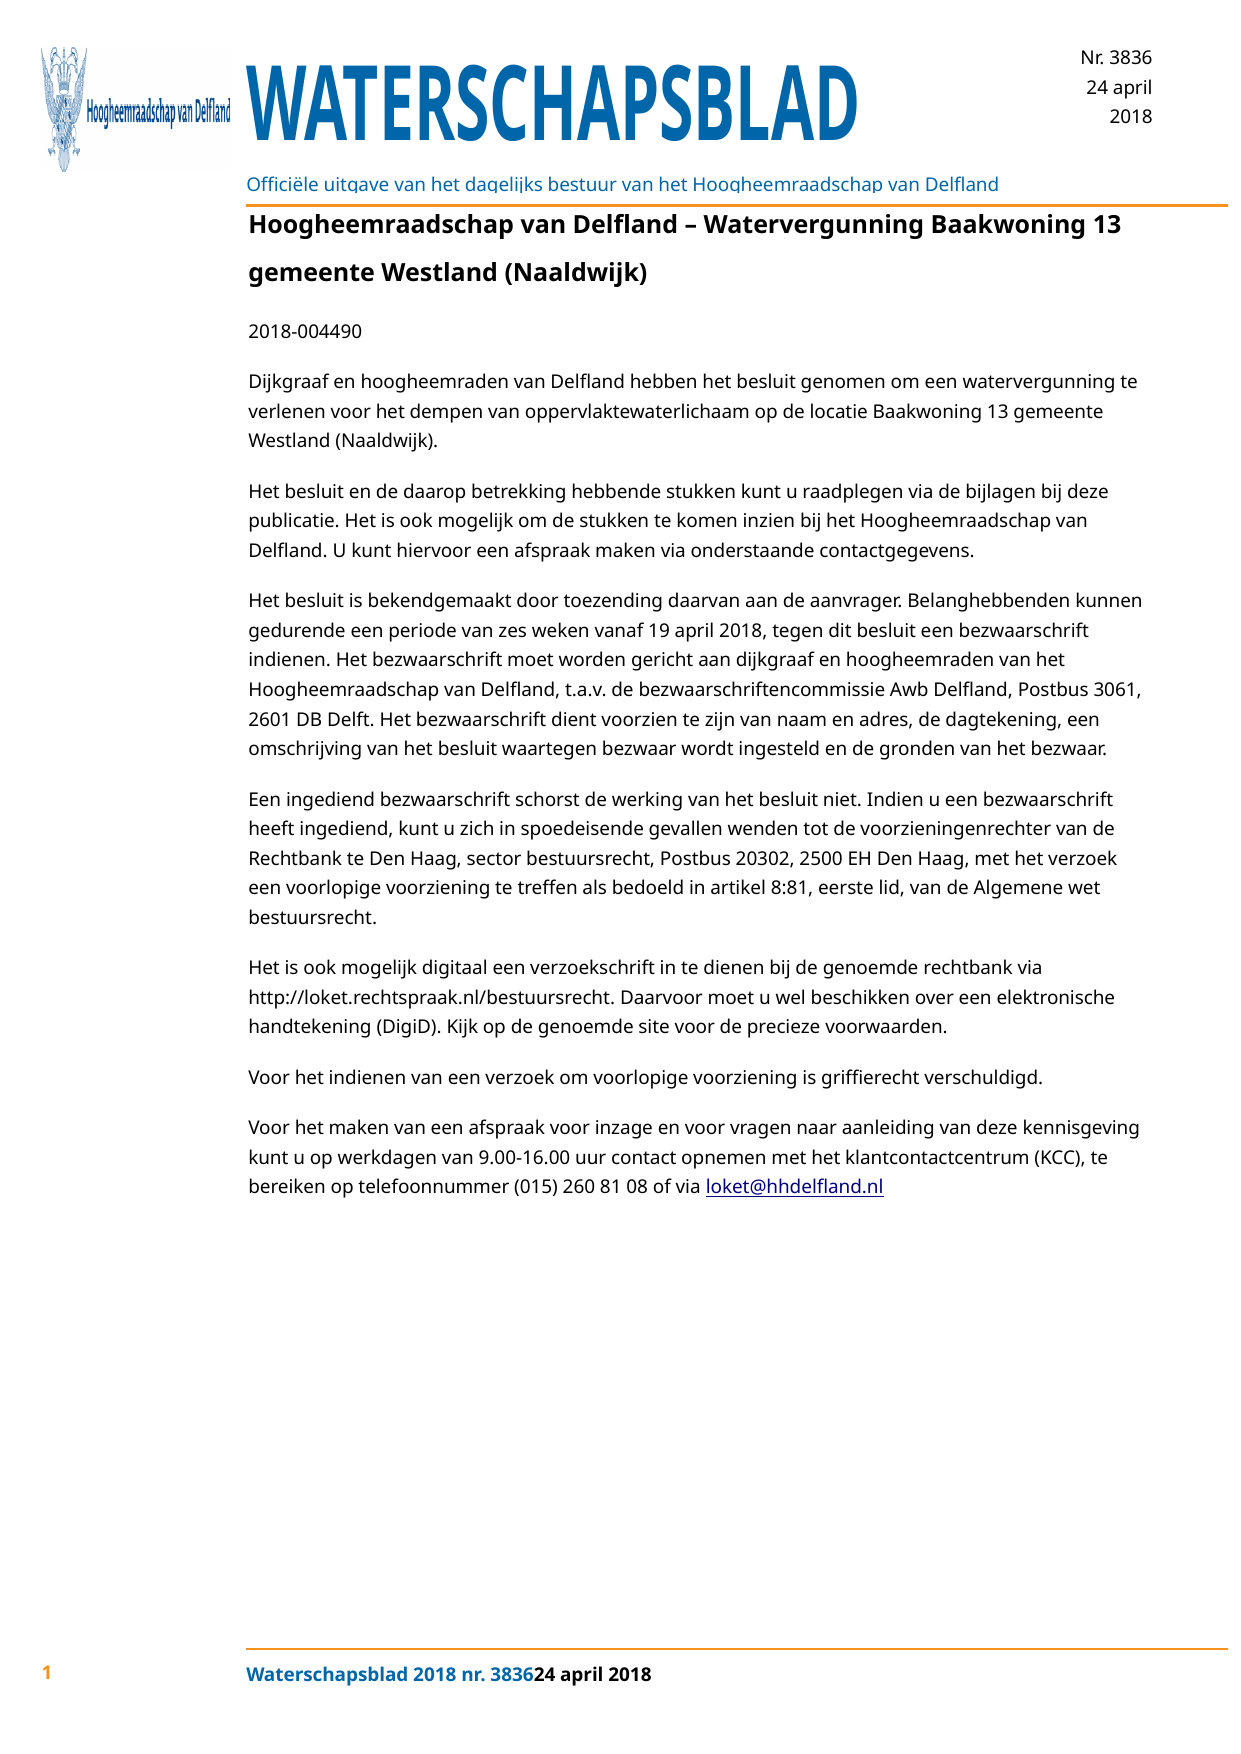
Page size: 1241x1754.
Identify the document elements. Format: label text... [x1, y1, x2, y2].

text Voor het indienen van een verzoek om voorlopige voorziening is griffierecht verschuldigd. [248, 1064, 1152, 1090]
text Het is ook mogelijk digitaal een verzoekschrift in te dienen bij de genoemde rechtbank via http://loket.rechtspraak.nl/bestuursrecht. Daarvoor moet u wel beschikken over een elektronische handtekening (DigiD). Kijk op de genoemde site voor de precieze voorwaarden. [248, 954, 1152, 1039]
text Het besluit en de daarop betrekking hebbende stukken kunt u raadplegen via de bijlagen bij deze publicatie. Het is ook mogelijk om de stukken te komen inzien bij het Hoogheemraadschap van Delfland. U kunt hiervoor een afspraak maken via onderstaande contactgegevens. [248, 478, 1152, 563]
text Dijkgraaf en hoogheemraden van Delfland hebben het besluit genomen om een watervergunning te verlenen voor het dempen van oppervlaktewaterlichaam op de locatie Baakwoning 13 gemeente Westland (Naaldwijk). [248, 368, 1152, 453]
text Voor het maken van een afspraak voor inzage en voor vragen naar aanleiding van deze kennisgeving kunt u op werkdagen van 9.00-16.00 uur contact opnemen met het klantcontactcentrum (KCC), te bereiken op telefoonnummer (015) 260 81 08 of via loket@hhdelfland.nl [248, 1114, 1152, 1199]
text Het besluit is bekendgemaakt door toezending daarvan aan de aanvrager. Belanghebbenden kunnen gedurende een periode van zes weken vanaf 19 april 2018, tegen dit besluit een bezwaarschrift indienen. Het bezwaarschrift moet worden gericht aan dijkgraaf en hoogheemraden van het Hoogheemraadschap van Delfland, t.a.v. de bezwaarschriftencommissie Awb Delfland, Postbus 3061, 2601 DB Delft. Het bezwaarschrift dient voorzien te zijn van naam en adres, de dagtekening, een omschrijving van het besluit waartegen bezwaar wordt ingesteld en de gronden van het bezwaar. [248, 587, 1152, 761]
text 2018-004490 [248, 318, 1152, 344]
text Hoogheemraadschap van Delfland – Watervergunning Baakwoning 13 gemeente Westland (Naaldwijk) [248, 207, 1152, 288]
picture [41, 47, 231, 172]
text Een ingediend bezwaarschrift schorst de werking van het besluit niet. Indien u een bezwaarschrift heeft ingediend, kunt u zich in spoedeisende gevallen wenden tot de voorzieningenrechter van de Rechtbank te Den Haag, sector bestuursrecht, Postbus 20302, 2500 EH Den Haag, met het verzoek een voorlopige voorziening te treffen als bedoeld in artikel 8:81, eerste lid, van de Algemene wet bestuursrecht. [248, 786, 1152, 930]
